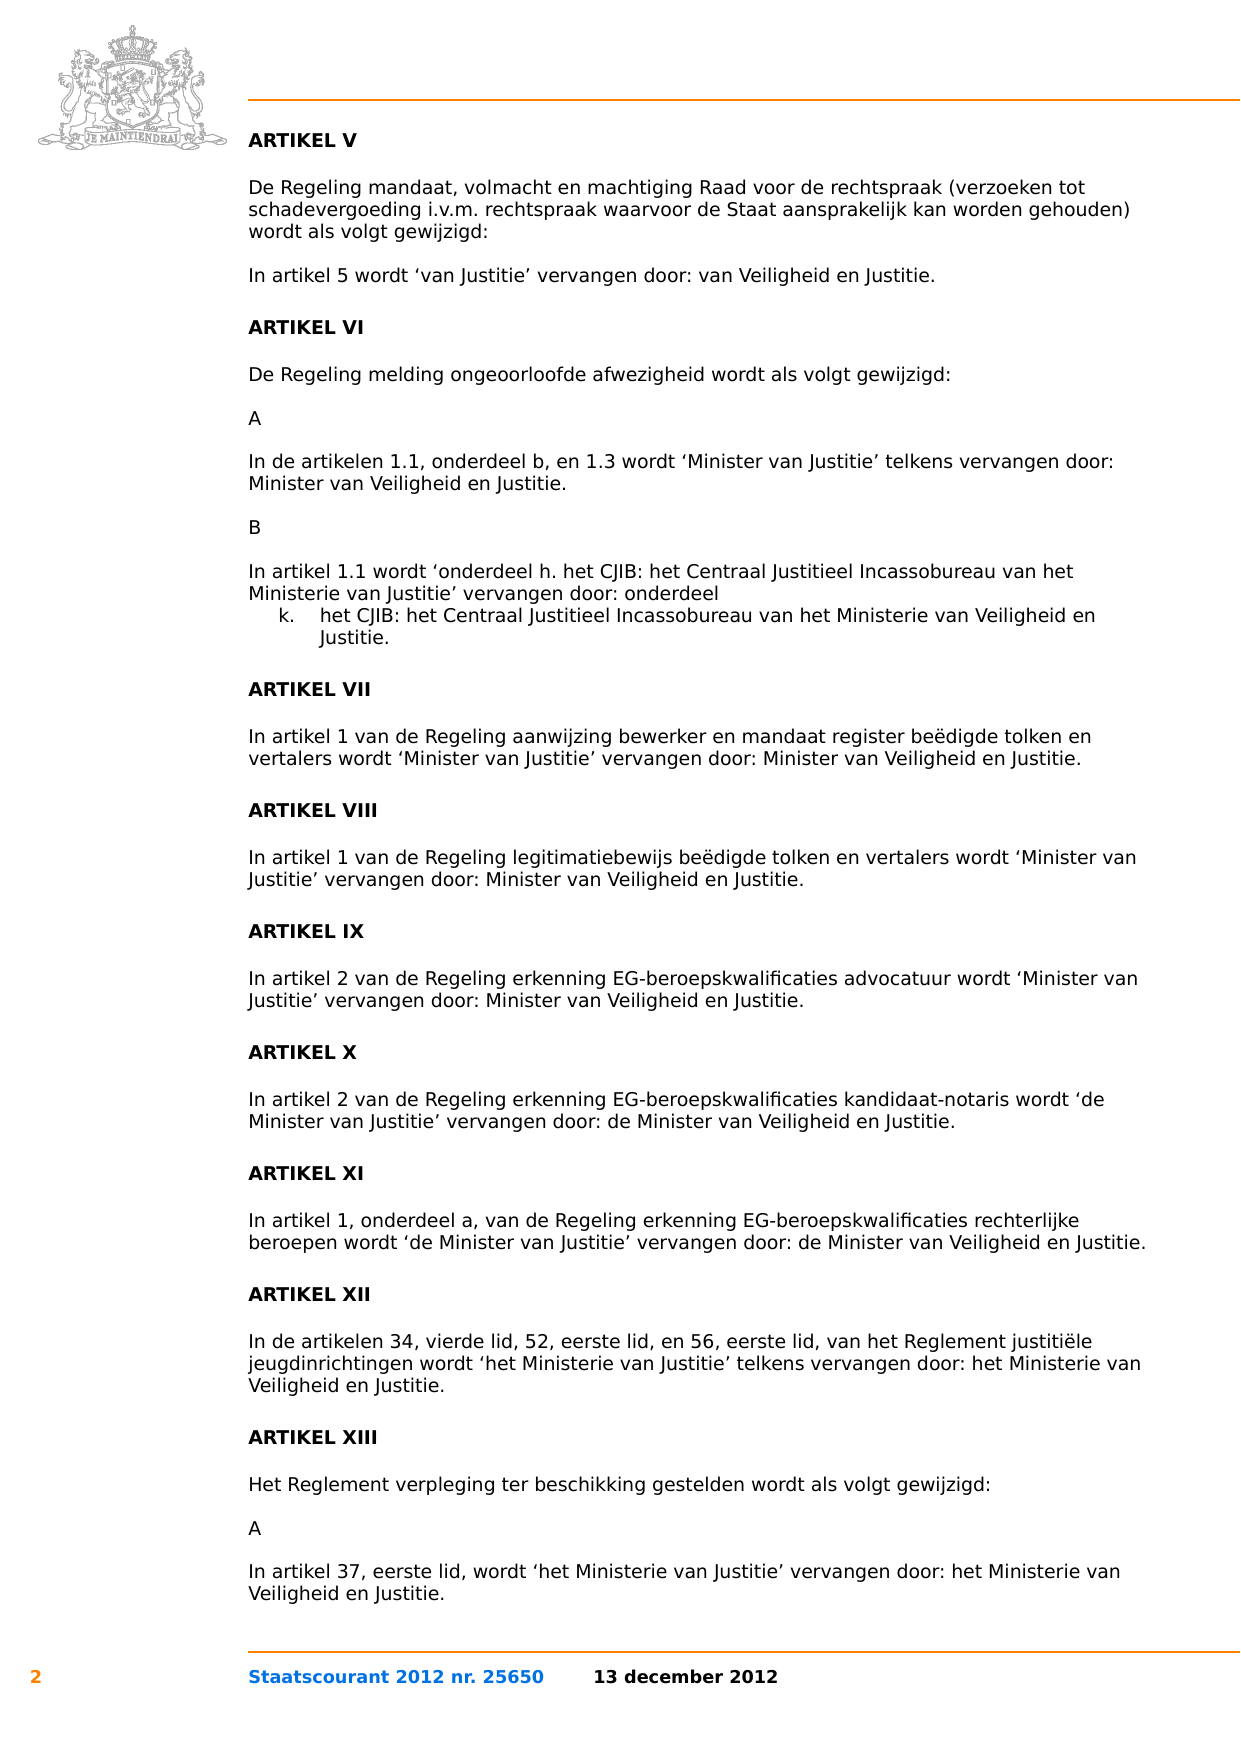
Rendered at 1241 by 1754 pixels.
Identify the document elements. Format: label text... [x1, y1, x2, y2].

subtitle ARTIKEL XIII [248, 1427, 1163, 1448]
picture [38, 25, 227, 150]
text A [248, 407, 1163, 429]
subtitle ARTIKEL VIII [248, 800, 1163, 822]
subtitle ARTIKEL VII [248, 679, 1163, 701]
text De Regeling mandaat, volmacht en machtiging Raad voor de rechtspraak (verzoeken tot schadevergoeding i.v.m. rechtspraak waarvoor de Staat aansprakelijk kan worden gehouden) wordt als volgt gewijzigd: [248, 177, 1163, 243]
subtitle ARTIKEL IX [248, 921, 1163, 943]
text In de artikelen 34, vierde lid, 52, eerste lid, en 56, eerste lid, van het Reglement justitiële jeugdinrichtingen wordt ‘het Ministerie van Justitie’ telkens vervangen door: het Ministerie van Veiligheid en Justitie. [248, 1331, 1163, 1397]
text In artikel 1.1 wordt ‘onderdeel h. het CJIB: het Centraal Justitieel Incassobureau van het Ministerie van Justitie’ vervangen door: onderdeel [248, 561, 1163, 605]
text In artikel 5 wordt ‘van Justitie’ vervangen door: van Veiligheid en Justitie. [248, 265, 1163, 287]
text In artikel 1 van de Regeling aanwijzing bewerker en mandaat register beëdigde tolken en vertalers wordt ‘Minister van Justitie’ vervangen door: Minister van Veiligheid en Justitie. [248, 726, 1163, 770]
subtitle ARTIKEL VI [248, 317, 1163, 339]
text In de artikelen 1.1, onderdeel b, en 1.3 wordt ‘Minister van Justitie’ telkens vervangen door: Minister van Veiligheid en Justitie. [248, 451, 1163, 495]
text Het Reglement verpleging ter beschikking gestelden wordt als volgt gewijzigd: [248, 1473, 1163, 1496]
text k. het CJIB: het Centraal Justitieel Incassobureau van het Ministerie van Veiligheid en Justitie. [278, 605, 1163, 649]
text In artikel 1, onderdeel a, van de Regeling erkenning EG-beroepskwalificaties rechterlijke beroepen wordt ‘de Minister van Justitie’ vervangen door: de Minister van Veiligheid en Justitie. [248, 1210, 1163, 1254]
text In artikel 37, eerste lid, wordt ‘het Ministerie van Justitie’ vervangen door: het Ministerie van Veiligheid en Justitie. [248, 1561, 1163, 1605]
subtitle ARTIKEL XI [248, 1163, 1163, 1185]
text A [248, 1517, 1163, 1539]
subtitle ARTIKEL XII [248, 1284, 1163, 1306]
text B [248, 517, 1163, 539]
subtitle ARTIKEL X [248, 1042, 1163, 1064]
text In artikel 2 van de Regeling erkenning EG-beroepskwalificaties advocatuur wordt ‘Minister van Justitie’ vervangen door: Minister van Veiligheid en Justitie. [248, 968, 1163, 1012]
text In artikel 1 van de Regeling legitimatiebewijs beëdigde tolken en vertalers wordt ‘Minister van Justitie’ vervangen door: Minister van Veiligheid en Justitie. [248, 847, 1163, 891]
text De Regeling melding ongeoorloofde afwezigheid wordt als volgt gewijzigd: [248, 364, 1163, 386]
text In artikel 2 van de Regeling erkenning EG-beroepskwalificaties kandidaat-notaris wordt ‘de Minister van Justitie’ vervangen door: de Minister van Veiligheid en Justitie. [248, 1089, 1163, 1133]
subtitle ARTIKEL V [248, 130, 1163, 152]
